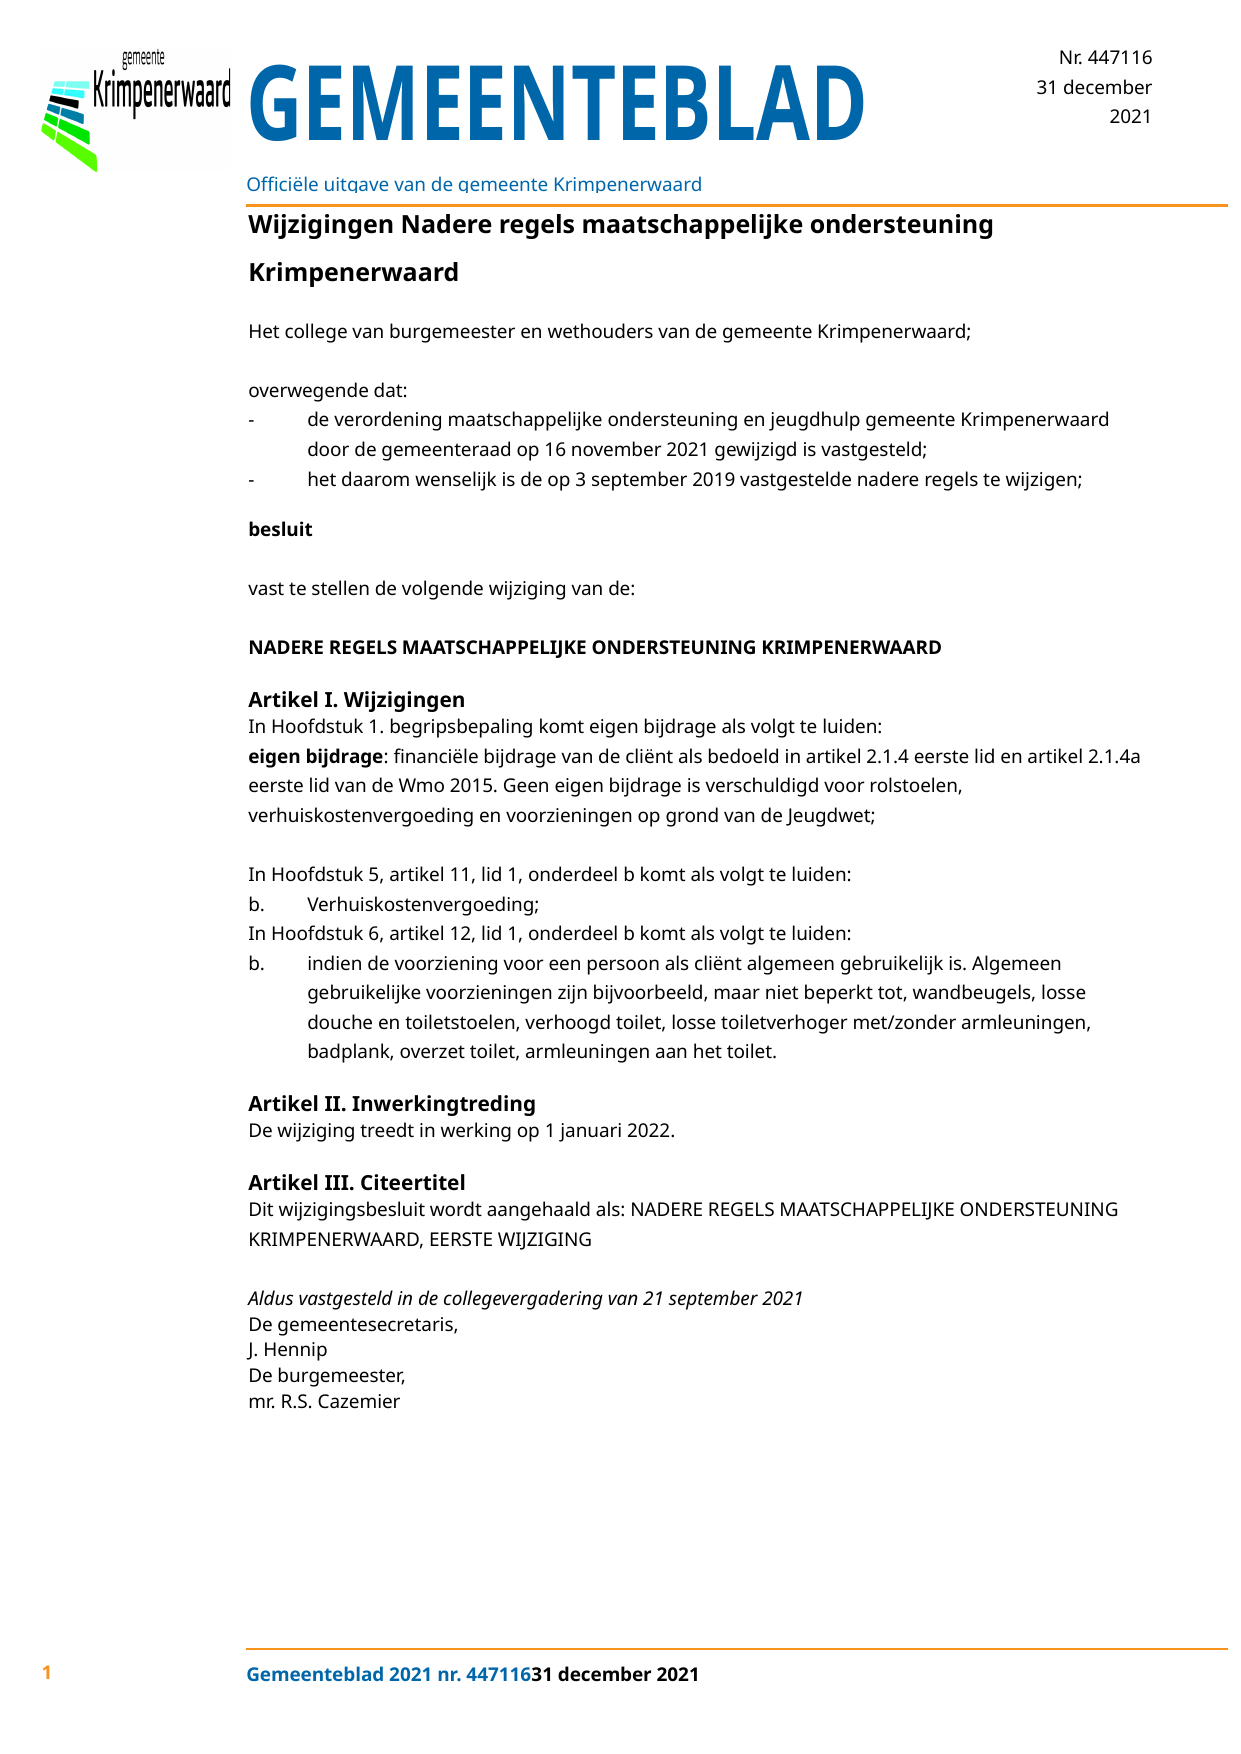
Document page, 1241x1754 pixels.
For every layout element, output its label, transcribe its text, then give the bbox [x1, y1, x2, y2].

text Dit wijzigingsbesluit wordt aangehaald als: NADERE REGELS MAATSCHAPPELIJKE ONDERSTEUNING KRIMPENERWAARD, EERSTE WIJZIGING [248, 1196, 1152, 1252]
list het daarom wenselijk is de op 3 september 2019 vastgestelde nadere regels te wijzigen; [248, 466, 1152, 492]
text In Hoofdstuk 1. begripsbepaling komt eigen bijdrage als volgt te luiden: [248, 713, 1152, 739]
text Het college van burgemeester en wethouders van de gemeente Krimpenerwaard; [248, 318, 1152, 344]
text Wijzigingen Nadere regels maatschappelijke ondersteuning Krimpenerwaard [248, 207, 1152, 288]
text Artikel I. Wijzigingen [248, 685, 1152, 713]
text besluit [248, 516, 1152, 542]
text Aldus vastgesteld in de collegevergadering van 21 september 2021 [248, 1285, 1152, 1311]
text De burgemeester, [248, 1362, 1152, 1388]
text mr. R.S. Cazemier [248, 1388, 1152, 1414]
text eigen bijdrage: financiële bijdrage van de cliënt als bedoeld in artikel 2.1.4 eerste lid en artikel 2.1.4a eerste lid van de Wmo 2015. Geen eigen bijdrage is verschuldigd voor rolstoelen, verhuiskostenvergoeding en voorzieningen op grond van de Jeugdwet; [248, 743, 1152, 828]
text Artikel III. Citeertitel [248, 1168, 1152, 1196]
text J. Hennip [248, 1337, 1152, 1362]
list indien de voorziening voor een persoon als cliënt algemeen gebruikelijk is. Algemeen gebruikelijke voorzieningen zijn bijvoorbeeld, maar niet beperkt tot, wandbeugels, losse douche en toiletstoelen, verhoogd toilet, losse toiletverhoger met/zonder armleuningen, badplank, overzet toilet, armleuningen aan het toilet. [248, 950, 1152, 1064]
text vast te stellen de volgende wijziging van de: [248, 575, 1152, 601]
text In Hoofdstuk 5, artikel 11, lid 1, onderdeel b komt als volgt te luiden: [248, 861, 1152, 887]
text In Hoofdstuk 6, artikel 12, lid 1, onderdeel b komt als volgt te luiden: [248, 920, 1152, 946]
list Verhuiskostenvergoeding; [248, 891, 1152, 917]
text overwegende dat: [248, 377, 1152, 403]
picture [41, 47, 231, 172]
text NADERE REGELS MAATSCHAPPELIJKE ONDERSTEUNING KRIMPENERWAARD [248, 634, 1152, 660]
list de verordening maatschappelijke ondersteuning en jeugdhulp gemeente Krimpenerwaard door de gemeenteraad op 16 november 2021 gewijzigd is vastgesteld; [248, 407, 1152, 462]
text De gemeentesecretaris, [248, 1311, 1152, 1337]
text De wijziging treedt in werking op 1 januari 2022. [248, 1118, 1152, 1143]
text Artikel II. Inwerkingtreding [248, 1089, 1152, 1118]
